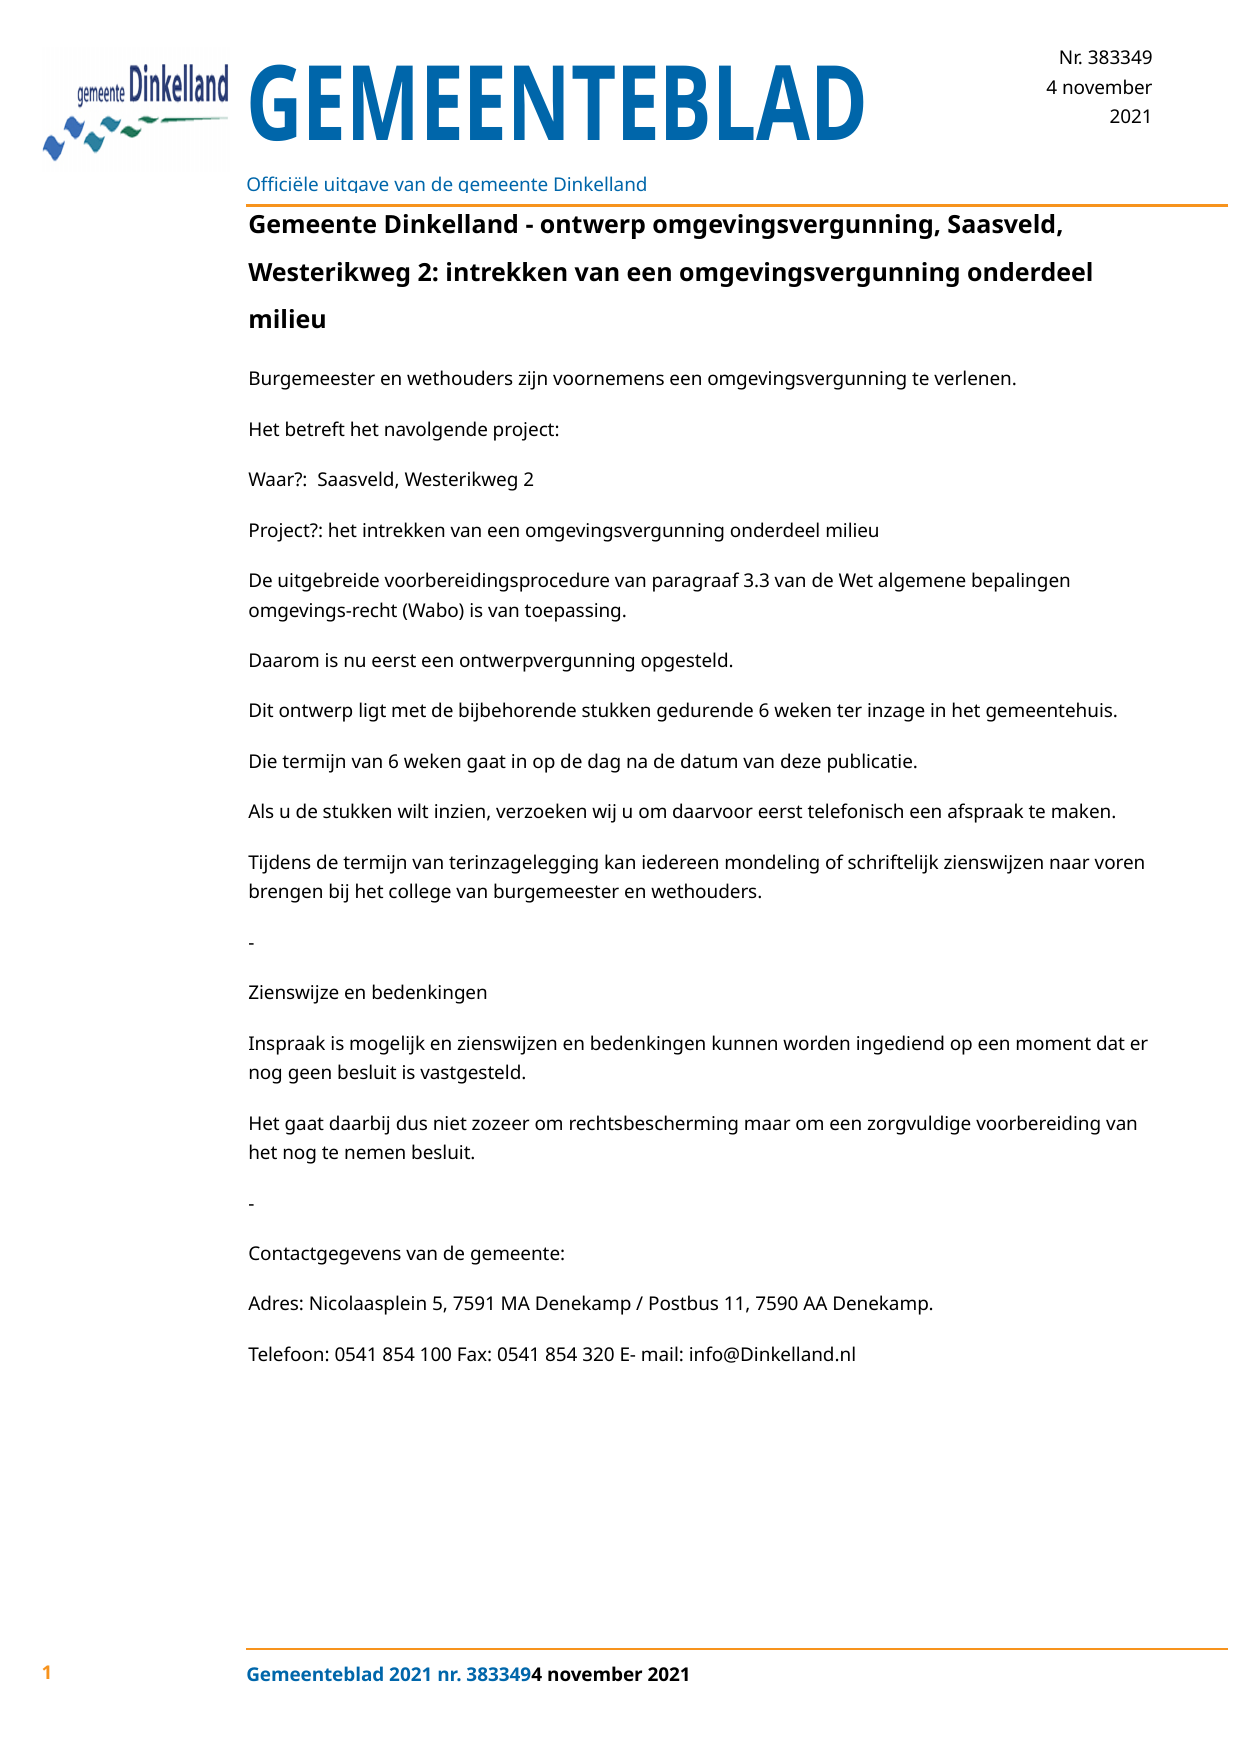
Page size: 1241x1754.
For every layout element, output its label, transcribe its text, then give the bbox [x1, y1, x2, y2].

text Telefoon: 0541 854 100 Fax: 0541 854 320 E- mail: info@Dinkelland.nl [248, 1341, 1152, 1367]
picture [41, 47, 231, 172]
text Contactgegevens van de gemeente: [248, 1240, 1152, 1266]
text Dit ontwerp ligt met de bijbehorende stukken gedurende 6 weken ter inzage in het gemeentehuis. [248, 698, 1152, 723]
text Het betreft het navolgende project: [248, 416, 1152, 442]
text Gemeente Dinkelland - ontwerp omgevingsvergunning, Saasveld, Westerikweg 2: intrekken van een omgevingsvergunning onderdeel milieu [248, 207, 1152, 336]
text Als u de stukken wilt inzien, verzoeken wij u om daarvoor eerst telefonisch een afspraak te maken. [248, 798, 1152, 824]
text Inspraak is mogelijk en zienswijzen en bedenkingen kunnen worden ingediend op een moment dat er nog geen besluit is vastgesteld. [248, 1030, 1152, 1085]
text Die termijn van 6 weken gaat in op de dag na de datum van deze publicatie. [248, 748, 1152, 774]
text Project?: het intrekken van een omgevingsvergunning onderdeel milieu [248, 517, 1152, 542]
text - [248, 1190, 1152, 1215]
text Daarom is nu eerst een ontwerpvergunning opgesteld. [248, 647, 1152, 673]
text Waar?: Saasveld, Westerikweg 2 [248, 466, 1152, 492]
text Tijdens de termijn van terinzagelegging kan iedereen mondeling of schriftelijk zienswijzen naar voren brengen bij het college van burgemeester en wethouders. [248, 849, 1152, 904]
text - [248, 929, 1152, 954]
text De uitgebreide voorbereidingsprocedure van paragraaf 3.3 van de Wet algemene bepalingen omgevings-recht (Wabo) is van toepassing. [248, 567, 1152, 622]
text Burgemeester en wethouders zijn voornemens een omgevingsvergunning te verlenen. [248, 366, 1152, 391]
text Het gaat daarbij dus niet zozeer om rechtsbescherming maar om een zorgvuldige voorbereiding van het nog te nemen besluit. [248, 1110, 1152, 1165]
text Zienswijze en bedenkingen [248, 979, 1152, 1005]
text Adres: Nicolaasplein 5, 7591 MA Denekamp / Postbus 11, 7590 AA Denekamp. [248, 1291, 1152, 1316]
